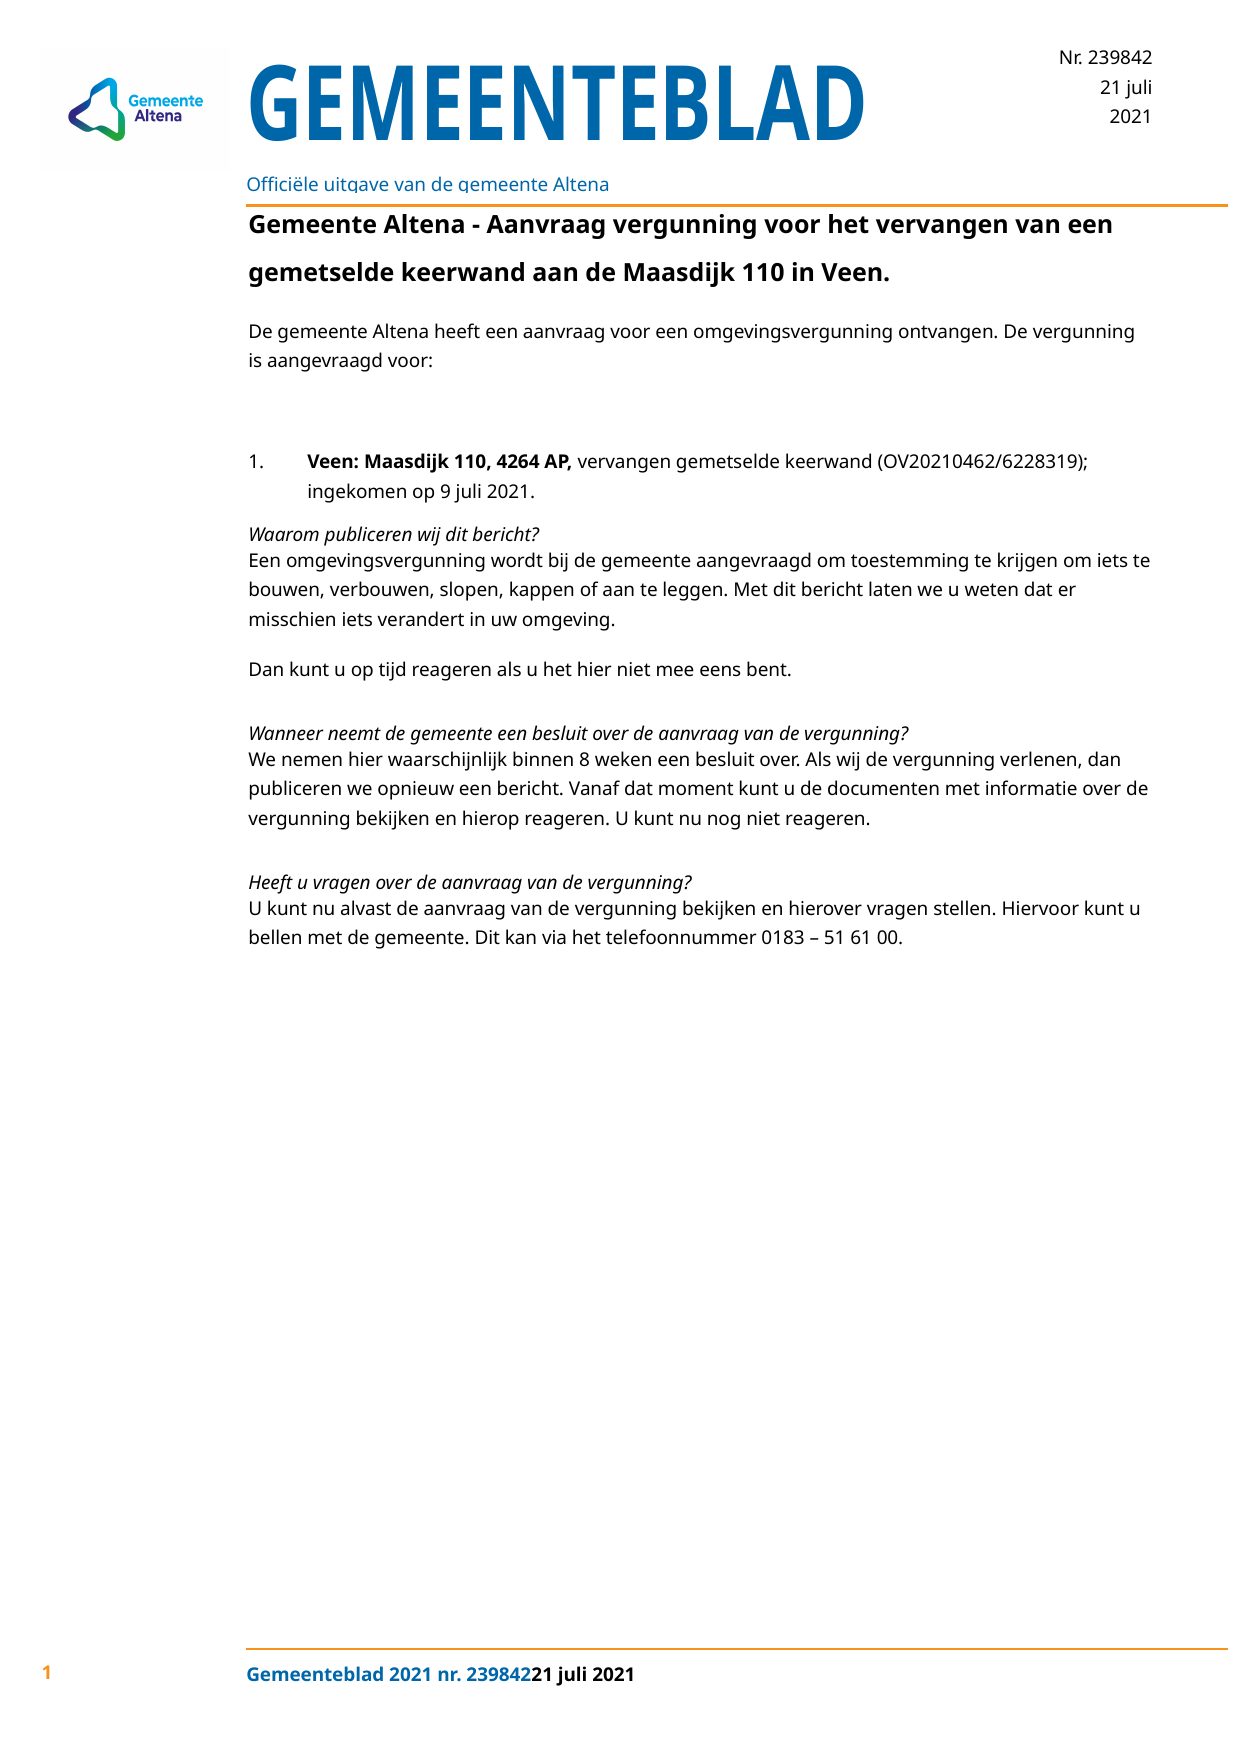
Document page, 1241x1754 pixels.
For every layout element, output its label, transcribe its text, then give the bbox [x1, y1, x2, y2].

text Waarom publiceren wij dit bericht? [248, 521, 1152, 547]
list Veen: Maasdijk 110, 4264 AP, vervangen gemetselde keerwand (OV20210462/6228319); ingekomen op 9 juli 2021. [248, 448, 1152, 504]
text We nemen hier waarschijnlijk binnen 8 weken een besluit over. Als wij de vergunning verlenen, dan publiceren we opnieuw een bericht. Vanaf dat moment kunt u de documenten met informatie over de vergunning bekijken en hierop reageren. U kunt nu nog niet reageren. [248, 746, 1152, 831]
text U kunt nu alvast de aanvraag van de vergunning bekijken en hierover vragen stellen. Hiervoor kunt u bellen met de gemeente. Dit kan via het telefoonnummer 0183 – 51 61 00. [248, 895, 1152, 950]
text De gemeente Altena heeft een aanvraag voor een omgevingsvergunning ontvangen. De vergunning is aangevraagd voor: [248, 318, 1152, 373]
picture [41, 47, 231, 172]
text Gemeente Altena - Aanvraag vergunning voor het vervangen van een gemetselde keerwand aan de Maasdijk 110 in Veen. [248, 207, 1152, 288]
text Heeft u vragen over de aanvraag van de vergunning? [248, 869, 1152, 895]
text Dan kunt u op tijd reageren als u het hier niet mee eens bent. [248, 656, 1152, 682]
text Een omgevingsvergunning wordt bij de gemeente aangevraagd om toestemming te krijgen om iets te bouwen, verbouwen, slopen, kappen of aan te leggen. Met dit bericht laten we u weten dat er misschien iets verandert in uw omgeving. [248, 547, 1152, 632]
text Wanneer neemt de gemeente een besluit over de aanvraag van de vergunning? [248, 720, 1152, 746]
